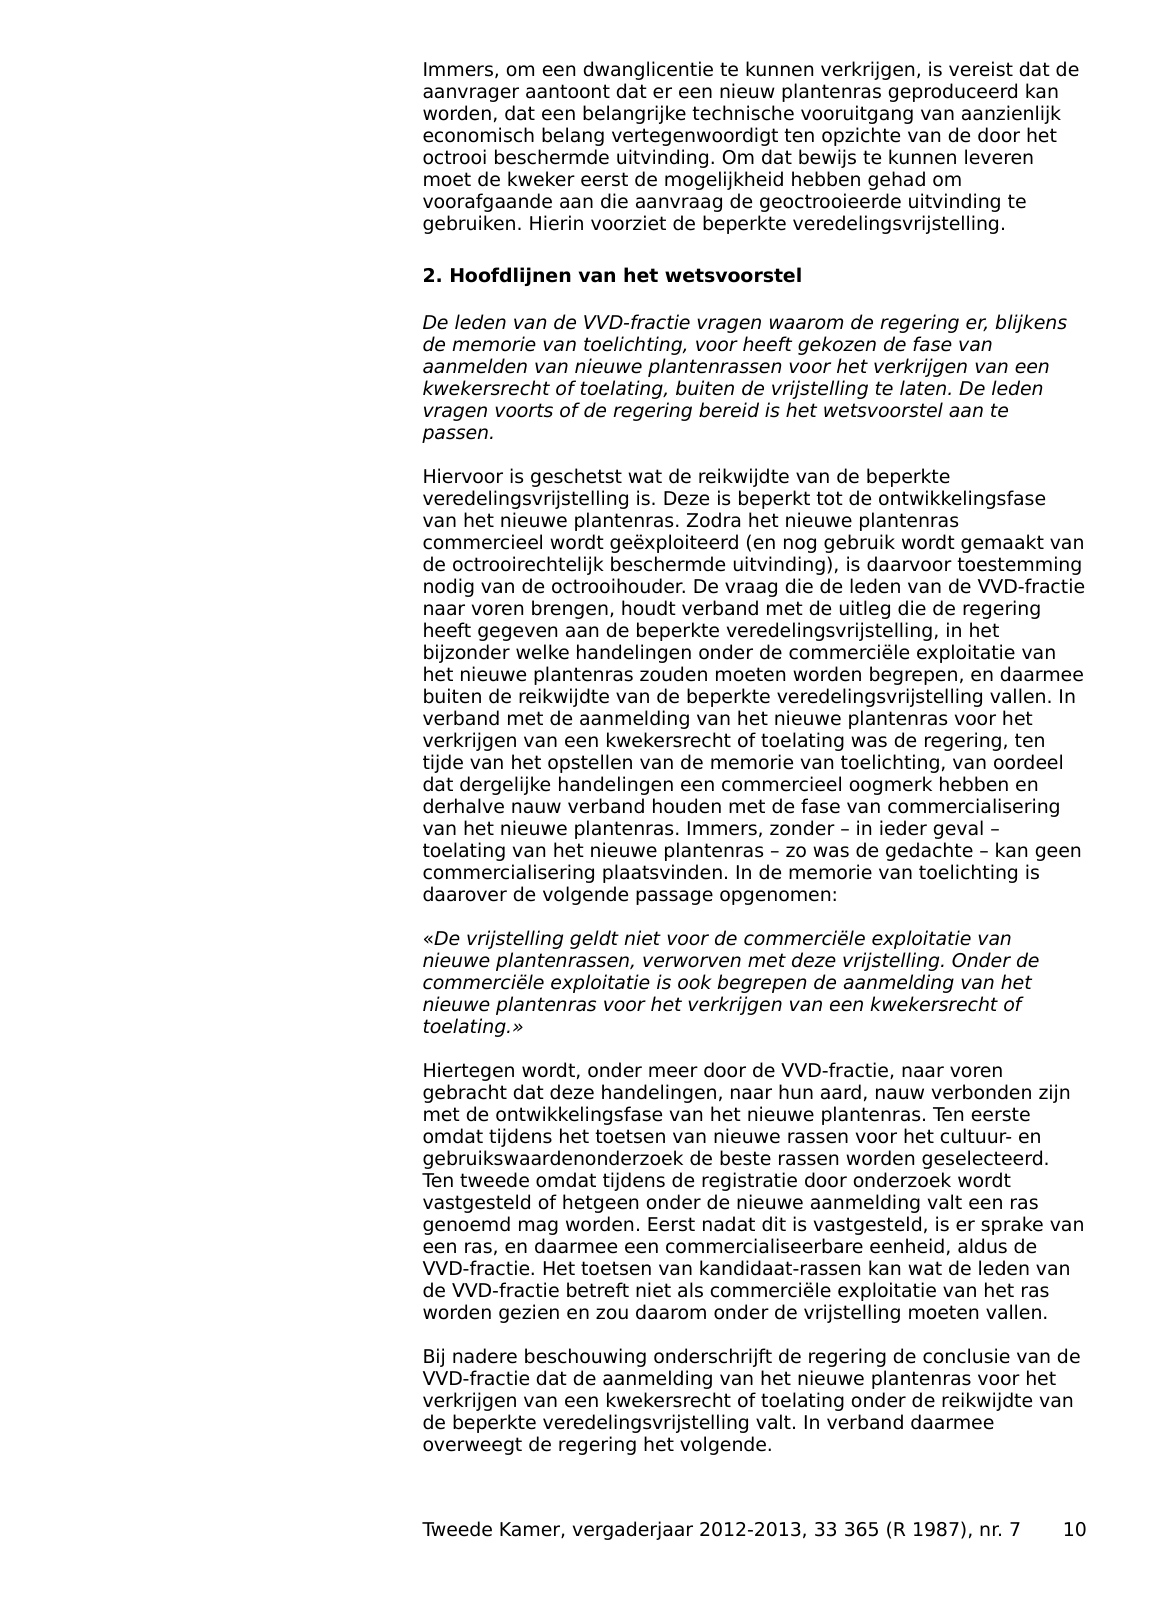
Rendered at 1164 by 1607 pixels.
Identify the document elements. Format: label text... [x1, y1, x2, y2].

text Immers, om een dwanglicentie te kunnen verkrijgen, is vereist dat de aanvrager aantoont dat er een nieuw plantenras geproduceerd kan worden, dat een belangrijke technische vooruitgang van aanzienlijk economisch belang vertegenwoordigt ten opzichte van de door het octrooi beschermde uitvinding. Om dat bewijs te kunnen leveren moet de kweker eerst de mogelijkheid hebben gehad om voorafgaande aan die aanvraag de geoctrooieerde uitvinding te gebruiken. Hierin voorziet de beperkte veredelingsvrijstelling. [422, 59, 1087, 235]
text De leden van de VVD-fractie vragen waarom de regering er, blijkens de memorie van toelichting, voor heeft gekozen de fase van aanmelden van nieuwe plantenrassen voor het verkrijgen van een kwekersrecht of toelating, buiten de vrijstelling te laten. De leden vragen voorts of de regering bereid is het wetsvoorstel aan te passen. [422, 312, 1087, 444]
subtitle 2. Hoofdlijnen van het wetsvoorstel [422, 265, 1087, 287]
text Hiervoor is geschetst wat de reikwijdte van de beperkte veredelingsvrijstelling is. Deze is beperkt tot de ontwikkelingsfase van het nieuwe plantenras. Zodra het nieuwe plantenras commercieel wordt geëxploiteerd (en nog gebruik wordt gemaakt van de octrooirechtelijk beschermde uitvinding), is daarvoor toestemming nodig van de octrooihouder. De vraag die de leden van de VVD-fractie naar voren brengen, houdt verband met de uitleg die de regering heeft gegeven aan de beperkte veredelingsvrijstelling, in het bijzonder welke handelingen onder de commerciële exploitatie van het nieuwe plantenras zouden moeten worden begrepen, en daarmee buiten de reikwijdte van de beperkte veredelingsvrijstelling vallen. In verband met de aanmelding van het nieuwe plantenras voor het verkrijgen van een kwekersrecht of toelating was de regering, ten tijde van het opstellen van de memorie van toelichting, van oordeel dat dergelijke handelingen een commercieel oogmerk hebben en derhalve nauw verband houden met de fase van commercialisering van het nieuwe plantenras. Immers, zonder – in ieder geval – toelating van het nieuwe plantenras – zo was de gedachte – kan geen commercialisering plaatsvinden. In de memorie van toelichting is daarover de volgende passage opgenomen: [422, 466, 1087, 906]
text Bij nadere beschouwing onderschrijft de regering de conclusie van de VVD-fractie dat de aanmelding van het nieuwe plantenras voor het verkrijgen van een kwekersrecht of toelating onder de reikwijdte van de beperkte veredelingsvrijstelling valt. In verband daarmee overweegt de regering het volgende. [422, 1346, 1087, 1456]
text «De vrijstelling geldt niet voor de commerciële exploitatie van nieuwe plantenrassen, verworven met deze vrijstelling. Onder de commerciële exploitatie is ook begrepen de aanmelding van het nieuwe plantenras voor het verkrijgen van een kwekersrecht of toelating.» [422, 928, 1087, 1038]
text Hiertegen wordt, onder meer door de VVD-fractie, naar voren gebracht dat deze handelingen, naar hun aard, nauw verbonden zijn met de ontwikkelingsfase van het nieuwe plantenras. Ten eerste omdat tijdens het toetsen van nieuwe rassen voor het cultuur- en gebruikswaardenonderzoek de beste rassen worden geselecteerd. Ten tweede omdat tijdens de registratie door onderzoek wordt vastgesteld of hetgeen onder de nieuwe aanmelding valt een ras genoemd mag worden. Eerst nadat dit is vastgesteld, is er sprake van een ras, en daarmee een commercialiseerbare eenheid, aldus de VVD-fractie. Het toetsen van kandidaat-rassen kan wat de leden van de VVD-fractie betreft niet als commerciële exploitatie van het ras worden gezien en zou daarom onder de vrijstelling moeten vallen. [422, 1060, 1087, 1323]
